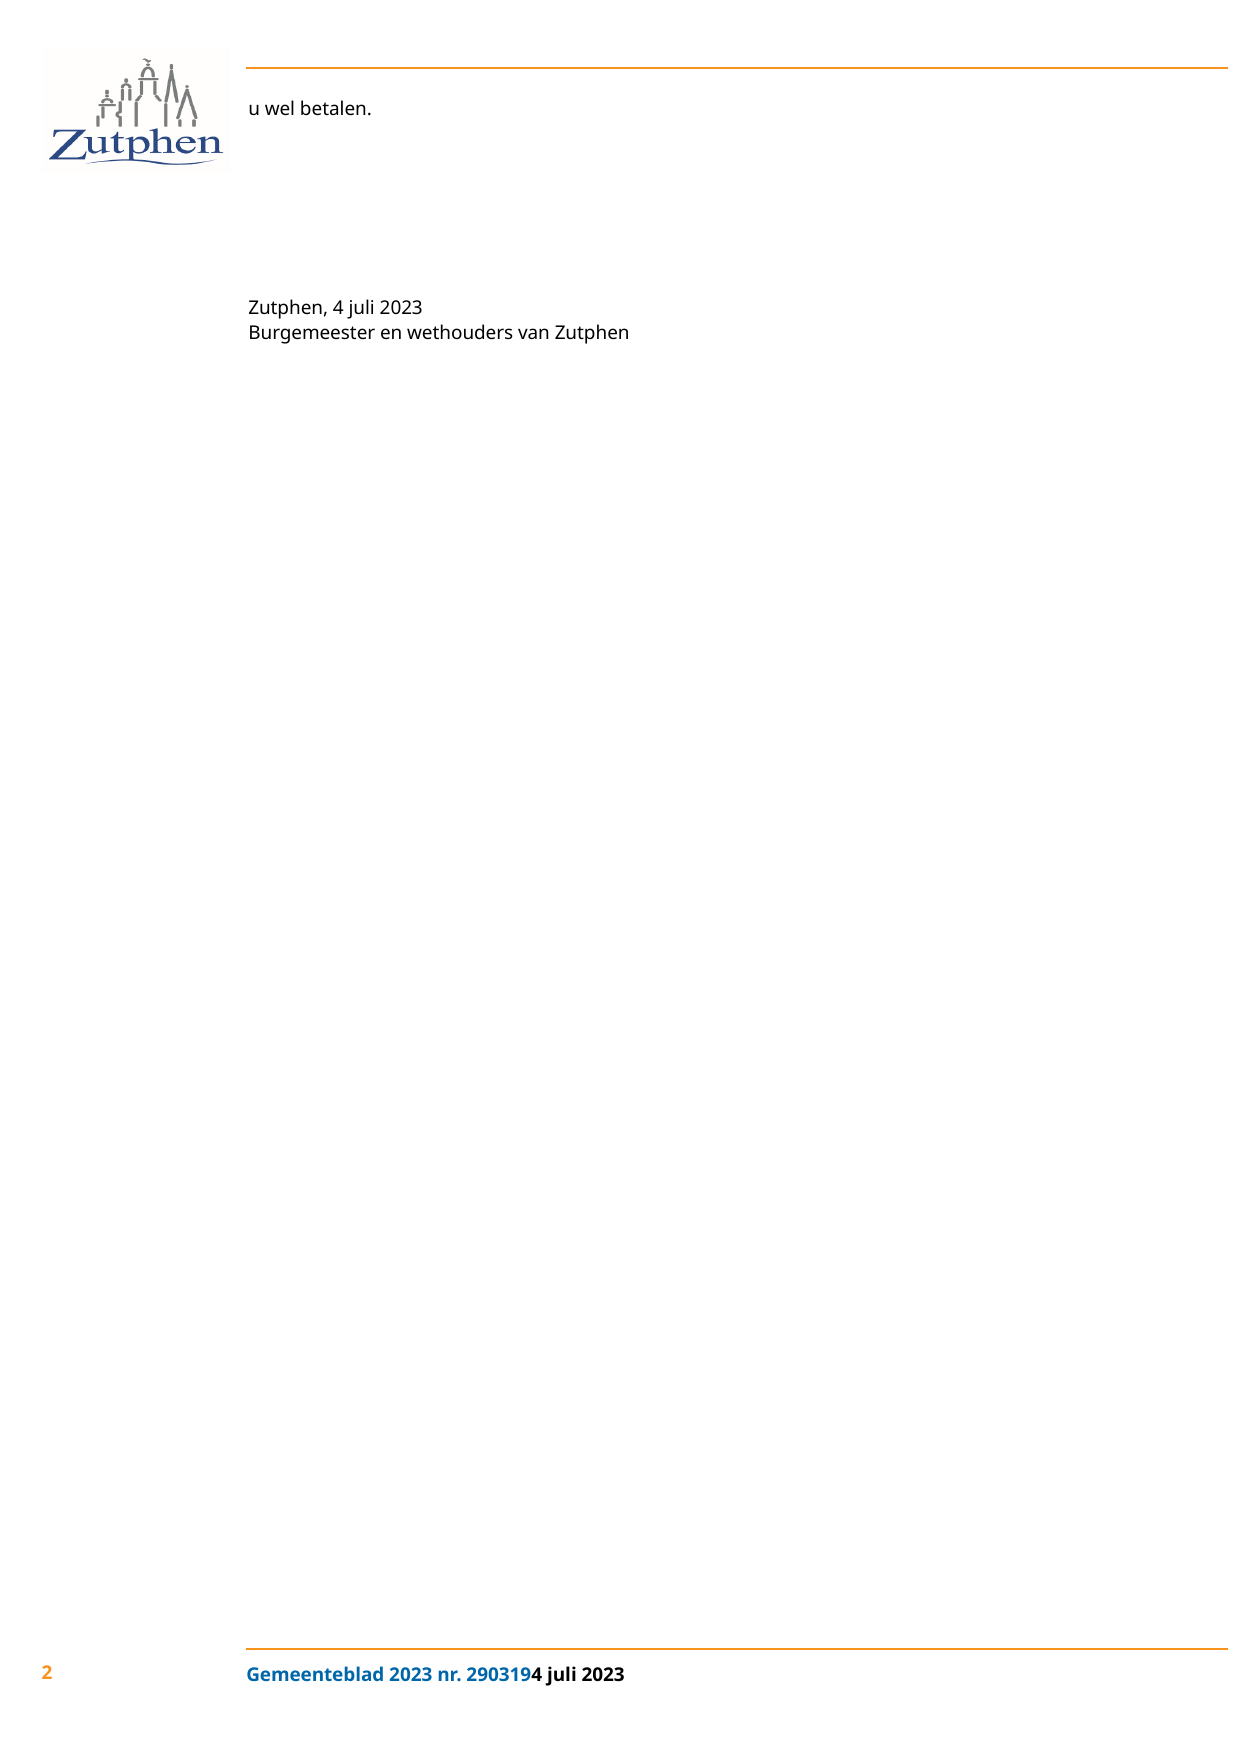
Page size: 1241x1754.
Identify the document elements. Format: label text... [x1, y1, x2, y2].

text Zutphen, 4 juli 2023 [248, 294, 1152, 319]
text u wel betalen. [248, 95, 1152, 121]
picture [41, 47, 231, 172]
text Burgemeester en wethouders van Zutphen [248, 319, 1152, 345]
